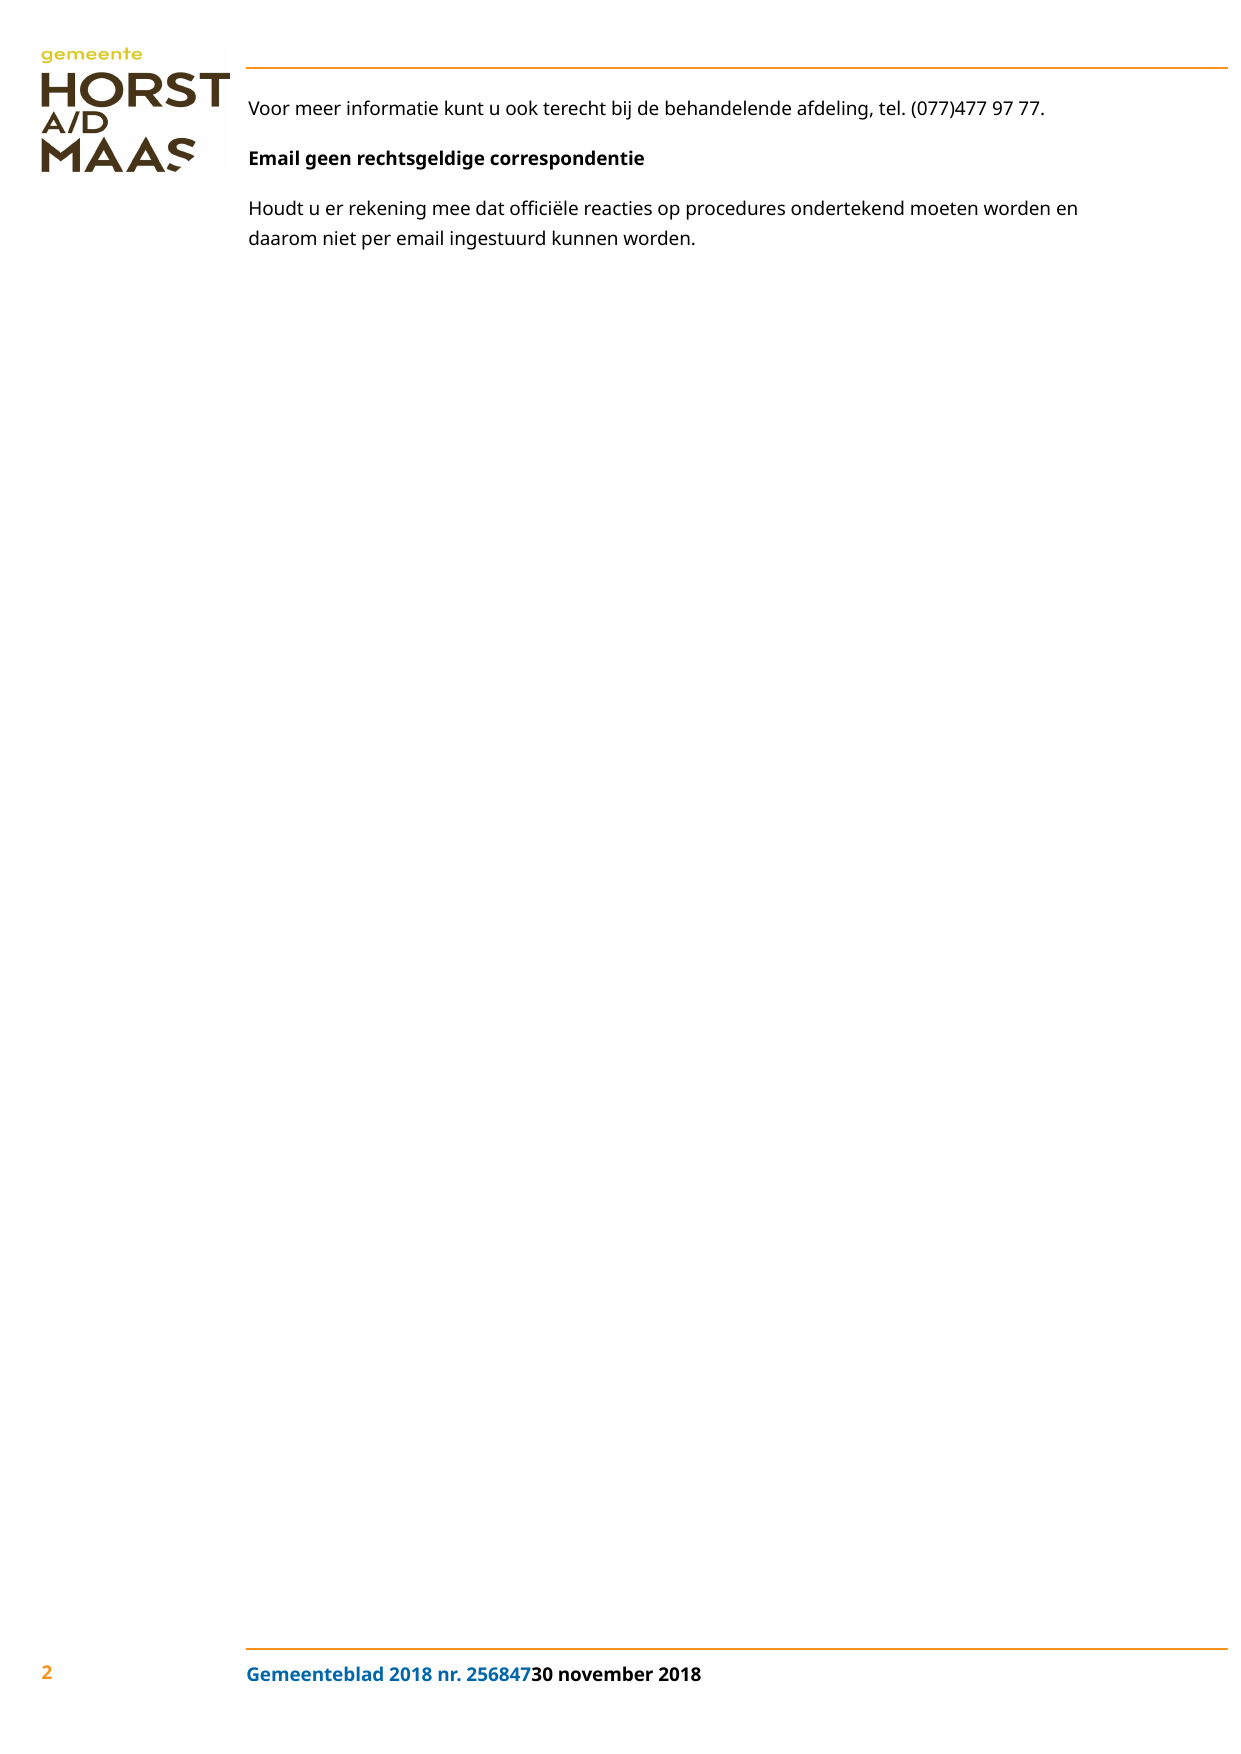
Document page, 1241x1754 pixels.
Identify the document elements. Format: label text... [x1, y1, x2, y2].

picture [41, 47, 231, 172]
text Houdt u er rekening mee dat officiële reacties op procedures ondertekend moeten worden en daarom niet per email ingestuurd kunnen worden. [248, 196, 1152, 251]
text Voor meer informatie kunt u ook terecht bij de behandelende afdeling, tel. (077)477 97 77. [248, 95, 1152, 121]
text Email geen rechtsgeldige correspondentie [248, 145, 1152, 171]
